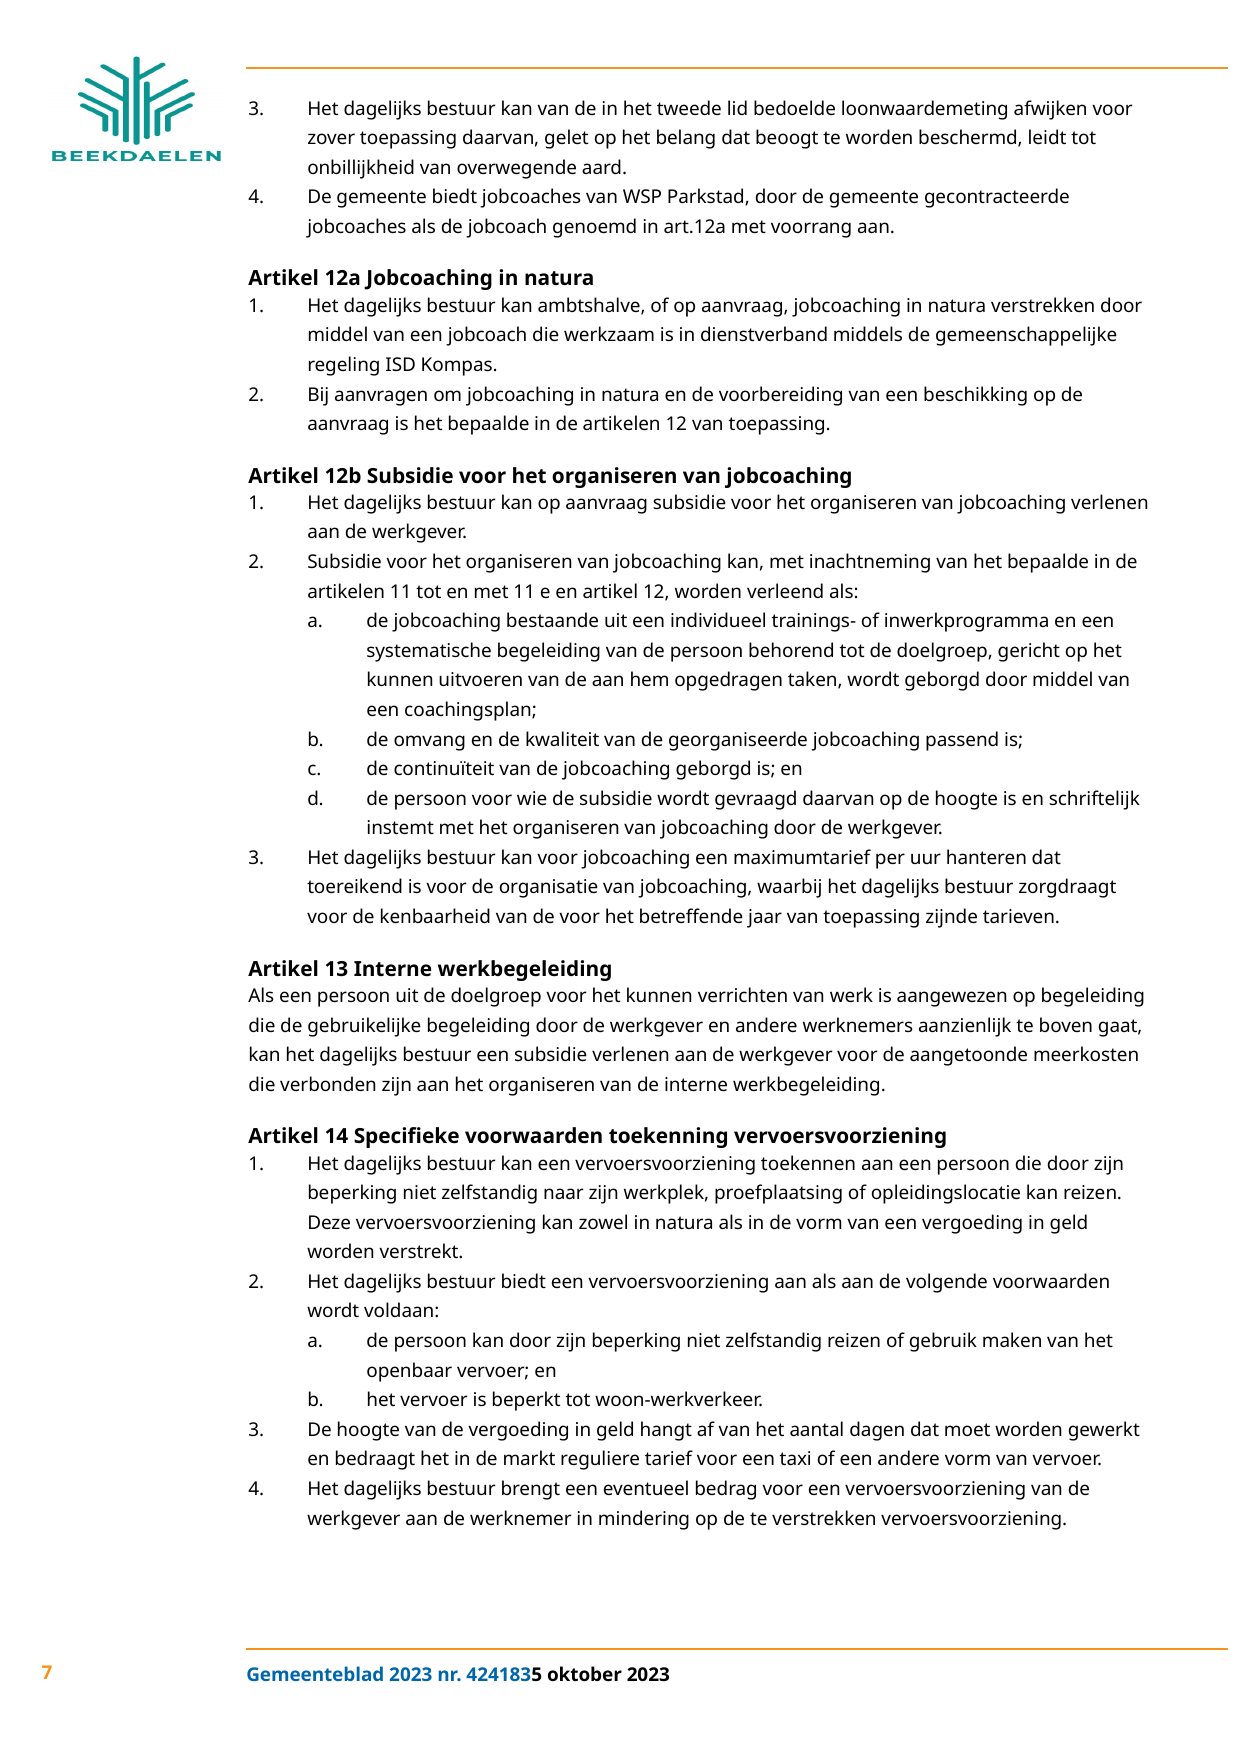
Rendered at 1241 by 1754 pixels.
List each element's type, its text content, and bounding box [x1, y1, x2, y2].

text Artikel 14 Specifieke voorwaarden toekenning vervoersvoorziening [248, 1121, 1152, 1150]
list het vervoer is beperkt tot woon-werkverkeer. [307, 1386, 1152, 1412]
text Artikel 12a Jobcoaching in natura [248, 263, 1152, 292]
text Artikel 13 Interne werkbegeleiding [248, 954, 1152, 982]
list de persoon kan door zijn beperking niet zelfstandig reizen of gebruik maken van het openbaar vervoer; en [307, 1327, 1152, 1383]
list De hoogte van de vergoeding in geld hangt af van het aantal dagen dat moet worden gewerkt en bedraagt het in de markt reguliere tarief voor een taxi of een andere vorm van vervoer. [248, 1416, 1152, 1471]
list de persoon voor wie de subsidie wordt gevraagd daarvan op de hoogte is en schriftelijk instemt met het organiseren van jobcoaching door de werkgever. [307, 785, 1152, 840]
text Artikel 12b Subsidie voor het organiseren van jobcoaching [248, 461, 1152, 489]
list Het dagelijks bestuur kan op aanvraag subsidie voor het organiseren van jobcoaching verlenen aan de werkgever. [248, 489, 1152, 544]
list Het dagelijks bestuur kan ambtshalve, of op aanvraag, jobcoaching in natura verstrekken door middel van een jobcoach die werkzaam is in dienstverband middels de gemeenschappelijke regeling ISD Kompas. [248, 292, 1152, 377]
list Bij aanvragen om jobcoaching in natura en de voorbereiding van een beschikking op de aanvraag is het bepaalde in de artikelen 12 van toepassing. [248, 381, 1152, 436]
list Het dagelijks bestuur biedt een vervoersvoorziening aan als aan de volgende voorwaarden wordt voldaan: [248, 1268, 1152, 1323]
list de jobcoaching bestaande uit een individueel trainings- of inwerkprogramma en een systematische begeleiding van de persoon behorend tot de doelgroep, gericht op het kunnen uitvoeren van de aan hem opgedragen taken, wordt geborgd door middel van een coachingsplan; [307, 607, 1152, 722]
list de omvang en de kwaliteit van de georganiseerde jobcoaching passend is; [307, 726, 1152, 752]
list Het dagelijks bestuur brengt een eventueel bedrag voor een vervoersvoorziening van de werkgever aan de werknemer in mindering op de te verstrekken vervoersvoorziening. [248, 1475, 1152, 1531]
text Als een persoon uit de doelgroep voor het kunnen verrichten van werk is aangewezen op begeleiding die de gebruikelijke begeleiding door de werkgever en andere werknemers aanzienlijk te boven gaat, kan het dagelijks bestuur een subsidie verlenen aan de werkgever voor de aangetoonde meerkosten die verbonden zijn aan het organiseren van de interne werkbegeleiding. [248, 982, 1152, 1097]
picture [41, 47, 231, 172]
list De gemeente biedt jobcoaches van WSP Parkstad, door de gemeente gecontracteerde jobcoaches als de jobcoach genoemd in art.12a met voorrang aan. [248, 183, 1152, 239]
list de continuïteit van de jobcoaching geborgd is; en [307, 755, 1152, 781]
list Het dagelijks bestuur kan een vervoersvoorziening toekennen aan een persoon die door zijn beperking niet zelfstandig naar zijn werkplek, proefplaatsing of opleidingslocatie kan reizen. Deze vervoersvoorziening kan zowel in natura als in de vorm van een vergoeding in geld worden verstrekt. [248, 1150, 1152, 1264]
list Het dagelijks bestuur kan voor jobcoaching een maximumtarief per uur hanteren dat toereikend is voor de organisatie van jobcoaching, waarbij het dagelijks bestuur zorgdraagt voor de kenbaarheid van de voor het betreffende jaar van toepassing zijnde tarieven. [248, 844, 1152, 929]
list Het dagelijks bestuur kan van de in het tweede lid bedoelde loonwaardemeting afwijken voor zover toepassing daarvan, gelet op het belang dat beoogt te worden beschermd, leidt tot onbillijkheid van overwegende aard. [248, 95, 1152, 180]
list Subsidie voor het organiseren van jobcoaching kan, met inachtneming van het bepaalde in de artikelen 11 tot en met 11 e en artikel 12, worden verleend als: [248, 548, 1152, 604]
